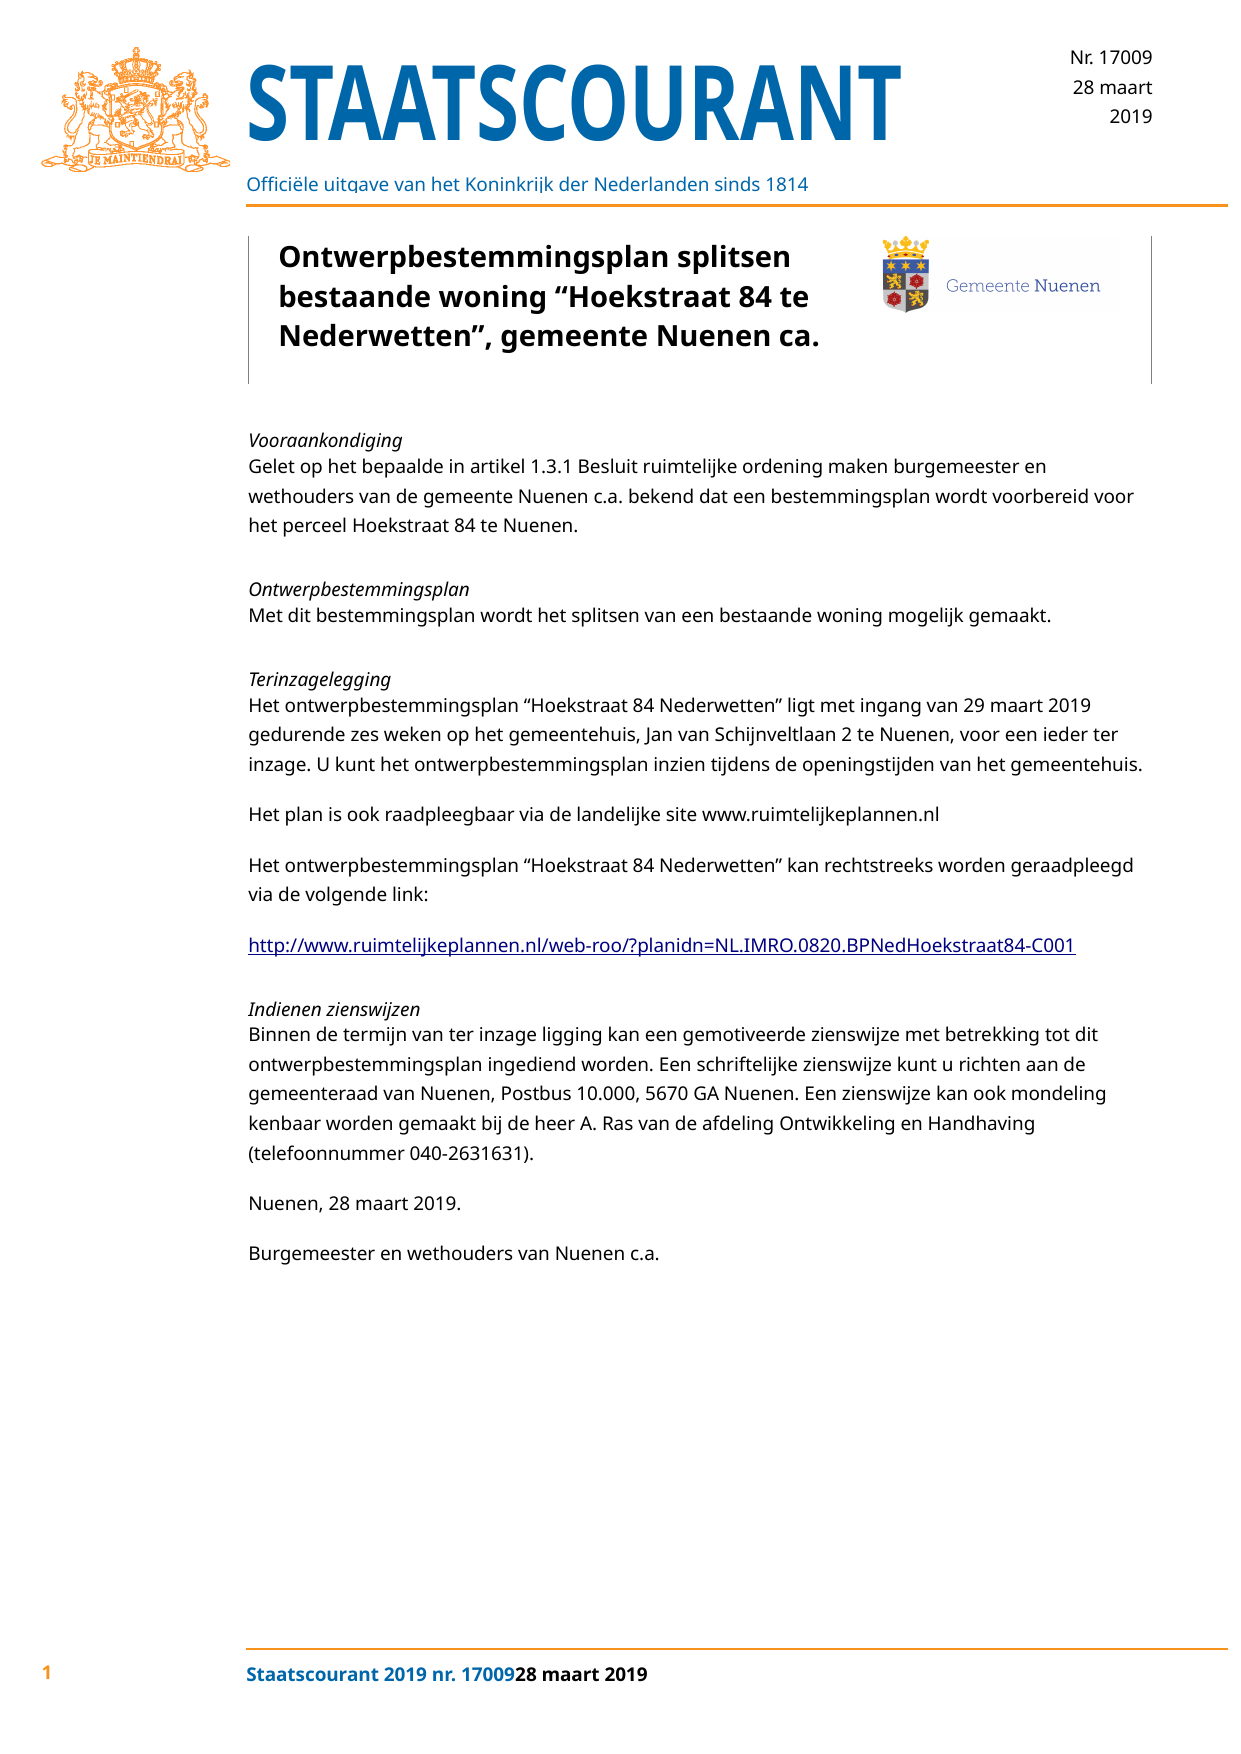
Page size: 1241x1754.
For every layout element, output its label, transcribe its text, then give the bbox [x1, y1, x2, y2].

text Met dit bestemmingsplan wordt het splitsen van een bestaande woning mogelijk gemaakt. [248, 602, 1152, 628]
picture [882, 236, 1119, 313]
table_header [850, 313, 1151, 384]
text Het ontwerpbestemmingsplan “Hoekstraat 84 Nederwetten” kan rechtstreeks worden geraadpleegd via de volgende link: [248, 852, 1152, 907]
text Binnen de termijn van ter inzage ligging kan een gemotiveerde zienswijze met betrekking tot dit ontwerpbestemmingsplan ingediend worden. Een schriftelijke zienswijze kunt u richten aan de gemeenteraad van Nuenen, Postbus 10.000, 5670 GA Nuenen. Een zienswijze kan ook mondeling kenbaar worden gemaakt bij de heer A. Ras van de afdeling Ontwikkeling en Handhaving (telefoonnummer 040-2631631). [248, 1021, 1152, 1166]
text Het ontwerpbestemmingsplan “Hoekstraat 84 Nederwetten” ligt met ingang van 29 maart 2019 gedurende zes weken op het gemeentehuis, Jan van Schijnveltlaan 2 te Nuenen, voor een ieder ter inzage. U kunt het ontwerpbestemmingsplan inzien tijdens de openingstijden van het gemeentehuis. [248, 692, 1152, 777]
text Gelet op het bepaalde in artikel 1.3.1 Besluit ruimtelijke ordening maken burgemeester en wethouders van de gemeente Nuenen c.a. bekend dat een bestemmingsplan wordt voorbereid voor het perceel Hoekstraat 84 te Nuenen. [248, 453, 1152, 538]
text Nuenen, 28 maart 2019. [248, 1190, 1152, 1216]
text Het plan is ook raadpleegbaar via de landelijke site www.ruimtelijkeplannen.nl [248, 801, 1152, 827]
table_header Ontwerpbestemmingsplan splitsen bestaande woning “Hoekstraat 84 te Nederwetten”, gemeente Nuenen ca. [249, 236, 850, 384]
table_header [1119, 236, 1151, 312]
picture [41, 47, 231, 172]
text Terinzagelegging [248, 666, 1152, 692]
text Ontwerpbestemmingsplan [248, 576, 1152, 602]
text Vooraankondiging [248, 427, 1152, 453]
text Indienen zienswijzen [248, 996, 1152, 1021]
table_header [850, 236, 882, 312]
text Burgemeester en wethouders van Nuenen c.a. [248, 1241, 1152, 1266]
text http://www.ruimtelijkeplannen.nl/web-roo/?planidn=NL.IMRO.0820.BPNedHoekstraat84-C001 [248, 932, 1152, 957]
